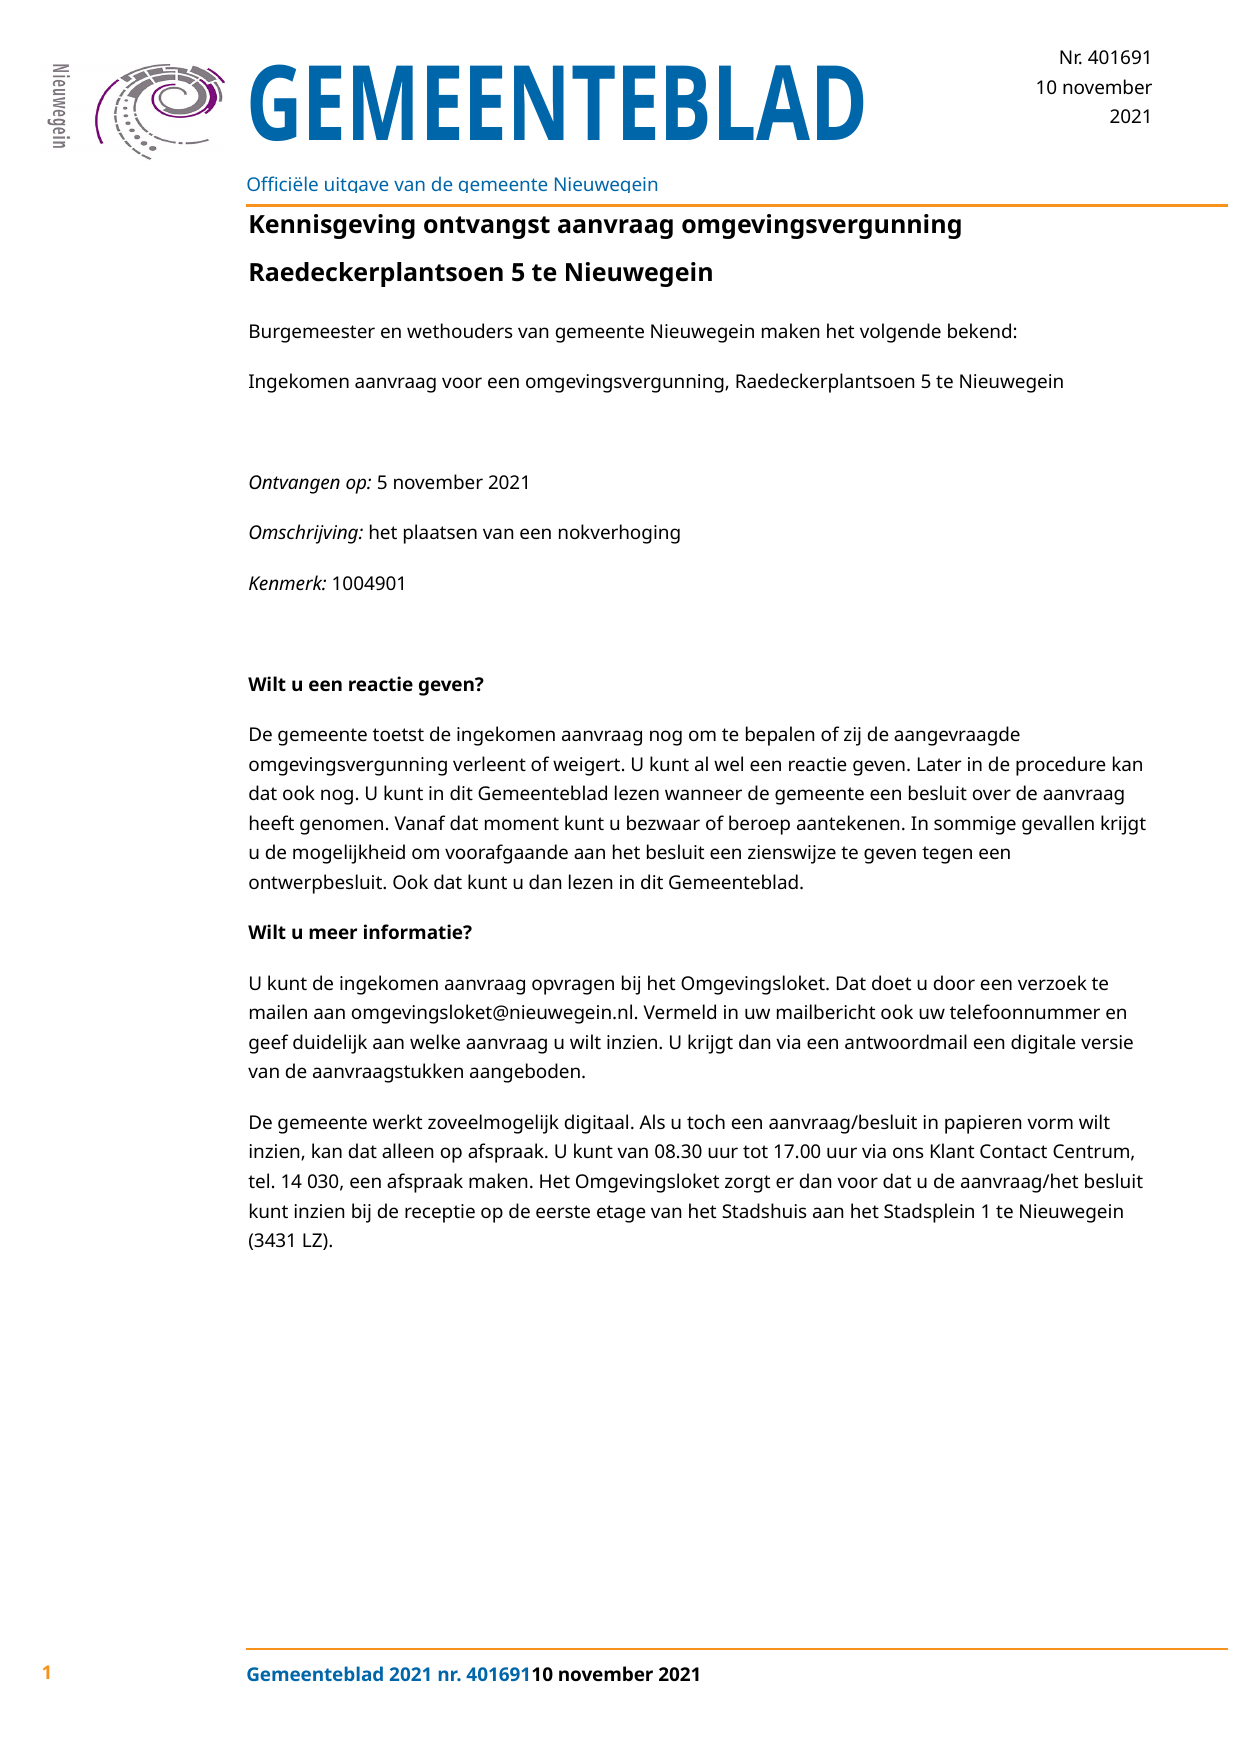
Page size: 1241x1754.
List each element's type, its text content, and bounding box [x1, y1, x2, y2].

text Wilt u een reactie geven? [248, 671, 1152, 697]
text Burgemeester en wethouders van gemeente Nieuwegein maken het volgende bekend: [248, 318, 1152, 344]
text Kennisgeving ontvangst aanvraag omgevingsvergunning Raedeckerplantsoen 5 te Nieuwegein [248, 207, 1152, 288]
text Wilt u meer informatie? [248, 919, 1152, 945]
text Ingekomen aanvraag voor een omgevingsvergunning, Raedeckerplantsoen 5 te Nieuwegein [248, 368, 1152, 394]
text De gemeente toetst de ingekomen aanvraag nog om te bepalen of zij de aangevraagde omgevingsvergunning verleent of weigert. U kunt al wel een reactie geven. Later in de procedure kan dat ook nog. U kunt in dit Gemeenteblad lezen wanneer de gemeente een besluit over de aanvraag heeft genomen. Vanaf dat moment kunt u bezwaar of beroep aantekenen. In sommige gevallen krijgt u de mogelijkheid om voorafgaande aan het besluit een zienswijze te geven tegen een ontwerpbesluit. Ook dat kunt u dan lezen in dit Gemeenteblad. [248, 721, 1152, 895]
text De gemeente werkt zoveelmogelijk digitaal. Als u toch een aanvraag/besluit in papieren vorm wilt inzien, kan dat alleen op afspraak. U kunt van 08.30 uur tot 17.00 uur via ons Klant Contact Centrum, tel. 14 030, een afspraak maken. Het Omgevingsloket zorgt er dan voor dat u de aanvraag/het besluit kunt inzien bij de receptie op de eerste etage van het Stadshuis aan het Stadsplein 1 te Nieuwegein (3431 LZ). [248, 1109, 1152, 1253]
text Omschrijving: het plaatsen van een nokverhoging [248, 519, 1152, 545]
text Kenmerk: 1004901 [248, 570, 1152, 596]
text Ontvangen op: 5 november 2021 [248, 469, 1152, 495]
text U kunt de ingekomen aanvraag opvragen bij het Omgevingsloket. Dat doet u door een verzoek te mailen aan omgevingsloket@nieuwegein.nl. Vermeld in uw mailbericht ook uw telefoonnummer en geef duidelijk aan welke aanvraag u wilt inzien. U krijgt dan via een antwoordmail een digitale versie van de aanvraagstukken aangeboden. [248, 970, 1152, 1084]
picture [41, 47, 231, 172]
